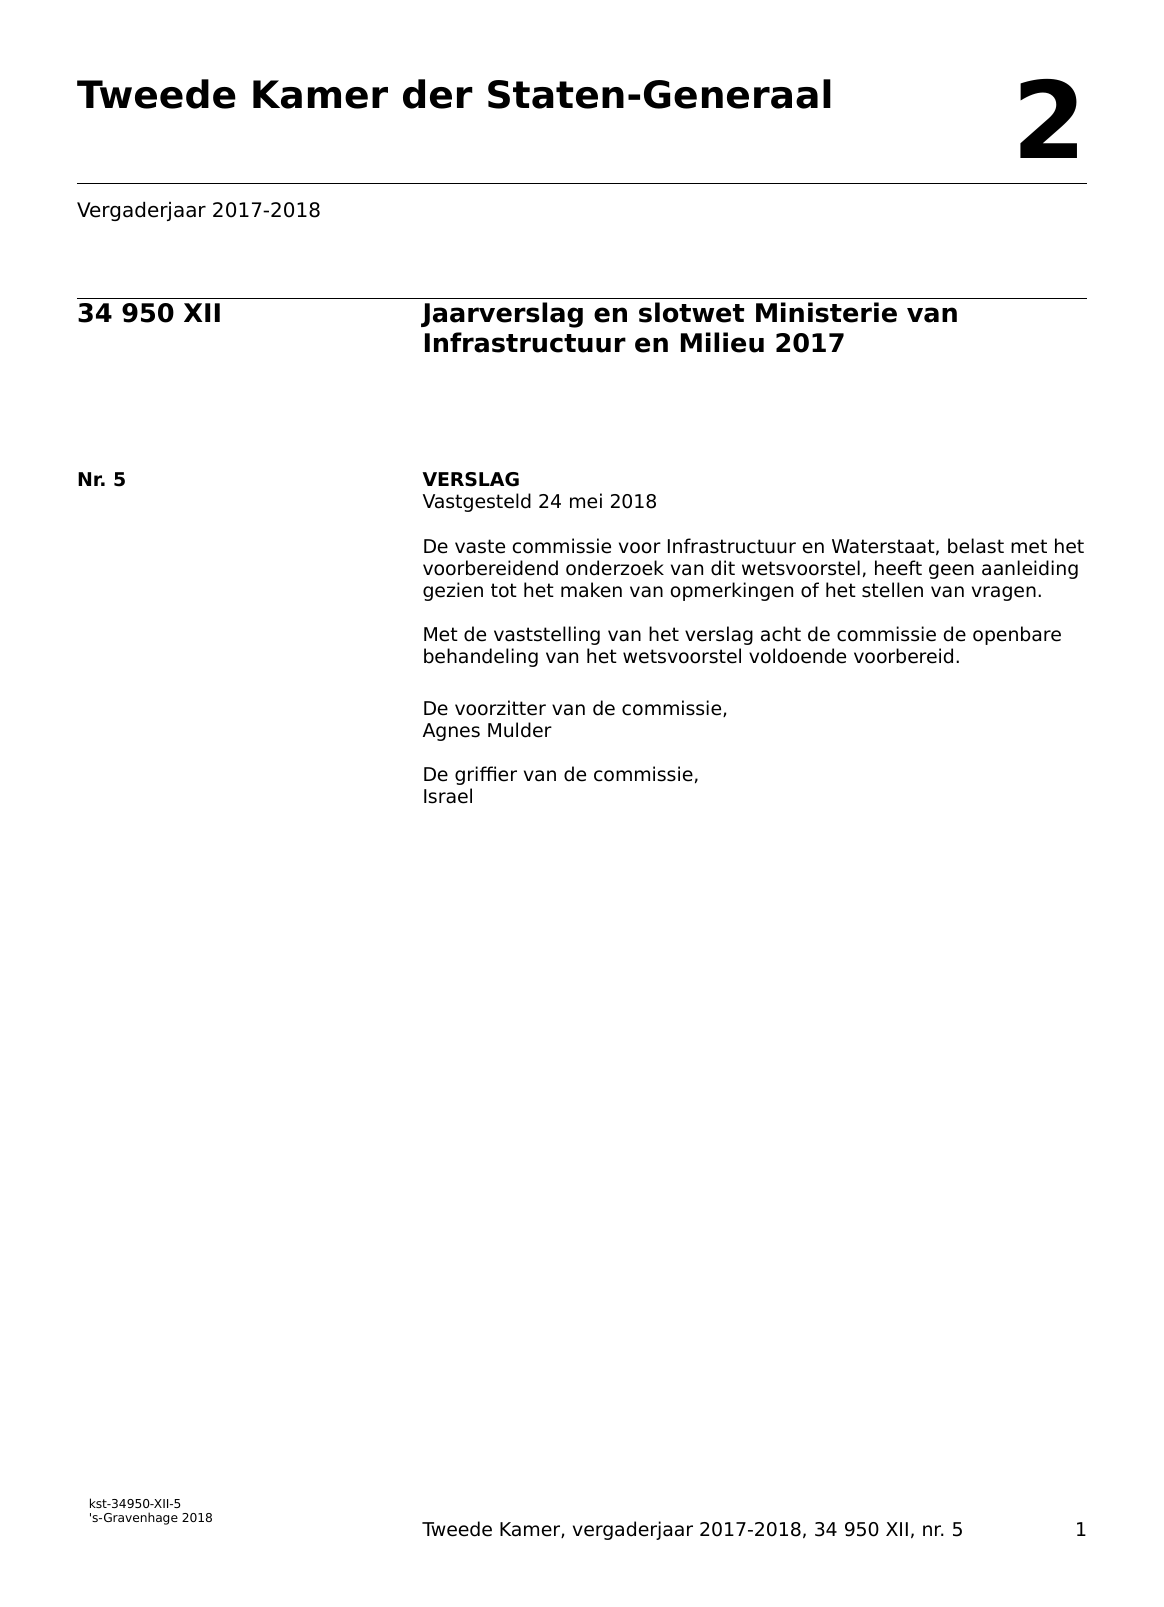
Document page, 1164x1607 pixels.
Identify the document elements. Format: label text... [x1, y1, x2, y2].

table_cell Vergaderjaar 2017-2018 [77, 184, 1087, 298]
text De vaste commissie voor Infrastructuur en Waterstaat, belast met het voorbereidend onderzoek van dit wetsvoorstel, heeft geen aanleiding gezien tot het maken van opmerkingen of het stellen van vragen. [422, 536, 1087, 601]
subtitle Nr. 5 VERSLAG [77, 469, 1087, 491]
text Met de vaststelling van het verslag acht de commissie de openbare behandeling van het wetsvoorstel voldoende voorbereid. [422, 624, 1087, 668]
table_header 2 [886, 59, 1087, 183]
text De voorzitter van de commissie, Agnes Mulder [422, 698, 1087, 742]
text 's-Gravenhage 2018 [88, 1511, 323, 1525]
subtitle 34 950 XII Jaarverslag en slotwet Ministerie van Infrastructuur en Milieu 2017 [77, 299, 1087, 358]
text kst-34950-XII-5 [88, 1497, 323, 1511]
table_header Tweede Kamer der Staten-Generaal [77, 59, 886, 183]
text Vastgesteld 24 mei 2018 [422, 491, 1087, 513]
text De griffier van de commissie, Israel [422, 764, 1087, 808]
